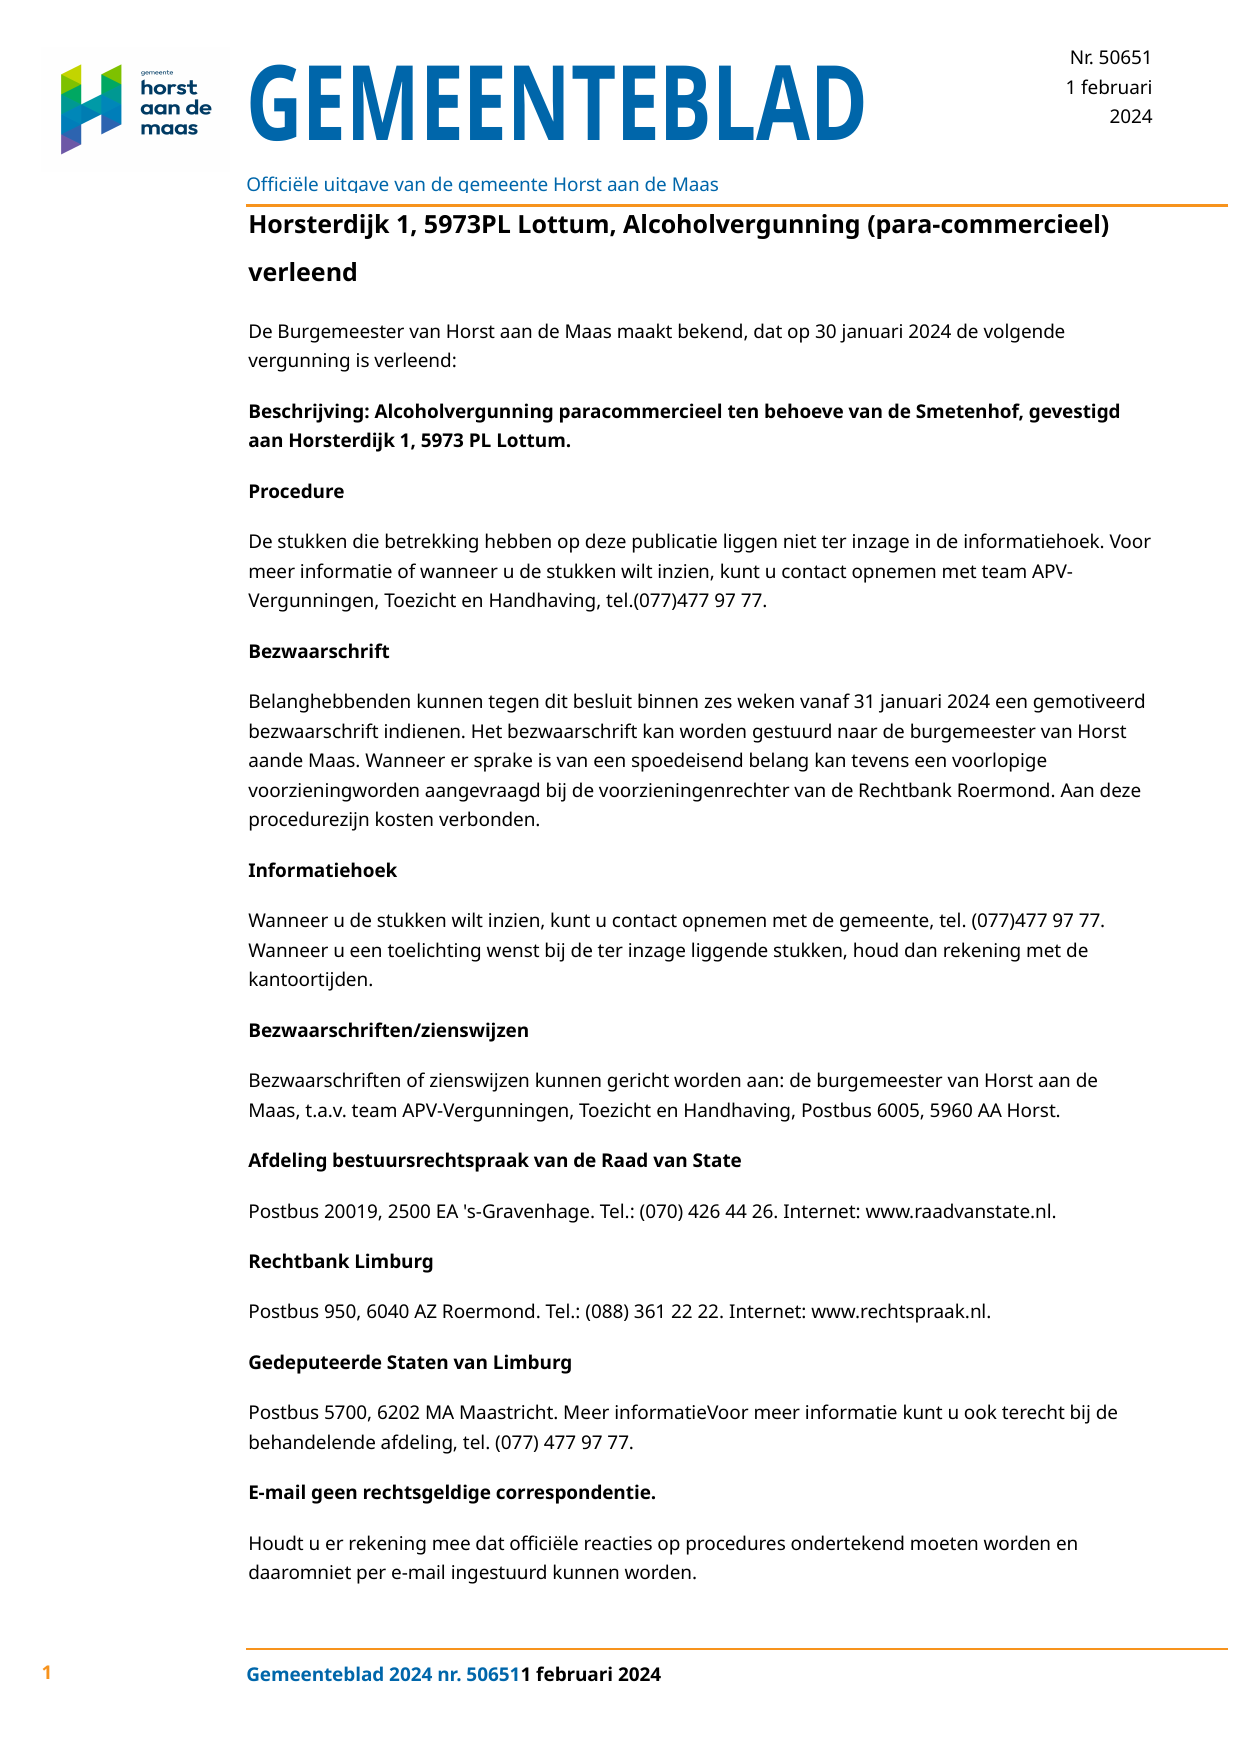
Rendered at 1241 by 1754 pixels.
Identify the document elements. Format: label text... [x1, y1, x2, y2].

text Bezwaarschriften/zienswijzen [248, 1017, 1152, 1043]
text Horsterdijk 1, 5973PL Lottum, Alcoholvergunning (para-commercieel) verleend [248, 207, 1152, 288]
text Postbus 950, 6040 AZ Roermond. Tel.: (088) 361 22 22. Internet: www.rechtspraak.nl. [248, 1299, 1152, 1324]
text Postbus 5700, 6202 MA Maastricht. Meer informatieVoor meer informatie kunt u ook terecht bij de behandelende afdeling, tel. (077) 477 97 77. [248, 1399, 1152, 1455]
text Procedure [248, 478, 1152, 504]
text Wanneer u de stukken wilt inzien, kunt u contact opnemen met de gemeente, tel. (077)477 97 77. Wanneer u een toelichting wenst bij de ter inzage liggende stukken, houd dan rekening met de kantoortijden. [248, 907, 1152, 992]
text Gedeputeerde Staten van Limburg [248, 1349, 1152, 1375]
text De stukken die betrekking hebben op deze publicatie liggen niet ter inzage in de informatiehoek. Voor meer informatie of wanneer u de stukken wilt inzien, kunt u contact opnemen met team APV-Vergunningen, Toezicht en Handhaving, tel.(077)477 97 77. [248, 528, 1152, 613]
text Bezwaarschriften of zienswijzen kunnen gericht worden aan: de burgemeester van Horst aan de Maas, t.a.v. team APV-Vergunningen, Toezicht en Handhaving, Postbus 6005, 5960 AA Horst. [248, 1067, 1152, 1123]
text Bezwaarschrift [248, 638, 1152, 664]
text De Burgemeester van Horst aan de Maas maakt bekend, dat op 30 januari 2024 de volgende vergunning is verleend: [248, 318, 1152, 373]
text Beschrijving: Alcoholvergunning paracommercieel ten behoeve van de Smetenhof, gevestigd aan Horsterdijk 1, 5973 PL Lottum. [248, 398, 1152, 453]
picture [41, 47, 231, 172]
text Rechtbank Limburg [248, 1248, 1152, 1274]
text Houdt u er rekening mee dat officiële reacties op procedures ondertekend moeten worden en daaromniet per e-mail ingestuurd kunnen worden. [248, 1530, 1152, 1585]
text Belanghebbenden kunnen tegen dit besluit binnen zes weken vanaf 31 januari 2024 een gemotiveerd bezwaarschrift indienen. Het bezwaarschrift kan worden gestuurd naar de burgemeester van Horst aande Maas. Wanneer er sprake is van een spoedeisend belang kan tevens een voorlopige voorzieningworden aangevraagd bij de voorzieningenrechter van de Rechtbank Roermond. Aan deze procedurezijn kosten verbonden. [248, 688, 1152, 832]
text E-mail geen rechtsgeldige correspondentie. [248, 1479, 1152, 1505]
text Postbus 20019, 2500 EA 's-Gravenhage. Tel.: (070) 426 44 26. Internet: www.raadvanstate.nl. [248, 1198, 1152, 1224]
text Informatiehoek [248, 857, 1152, 883]
text Afdeling bestuursrechtspraak van de Raad van State [248, 1147, 1152, 1173]
